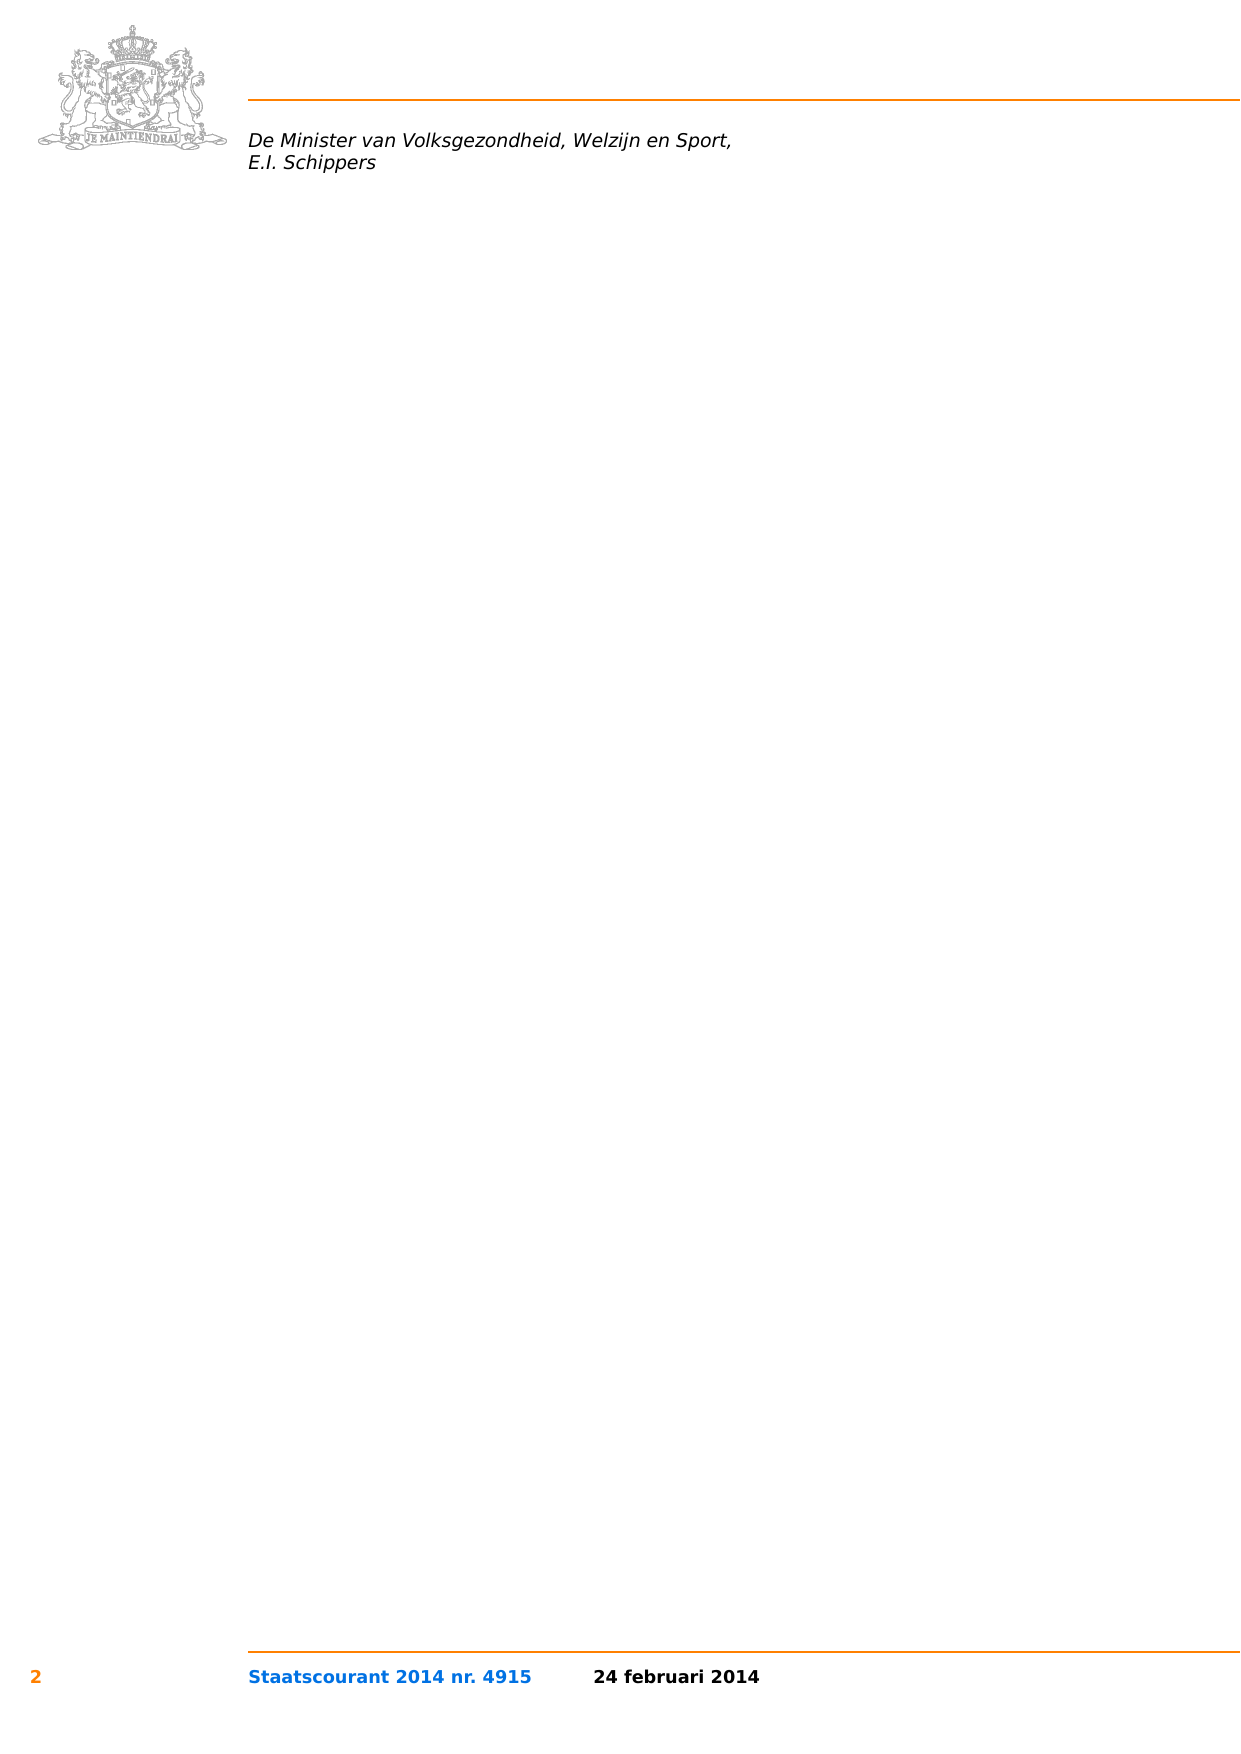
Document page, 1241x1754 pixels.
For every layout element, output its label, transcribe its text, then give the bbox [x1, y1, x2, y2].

picture [38, 25, 227, 150]
text De Minister van Volksgezondheid, Welzijn en Sport, E.I. Schippers [248, 130, 1163, 174]
